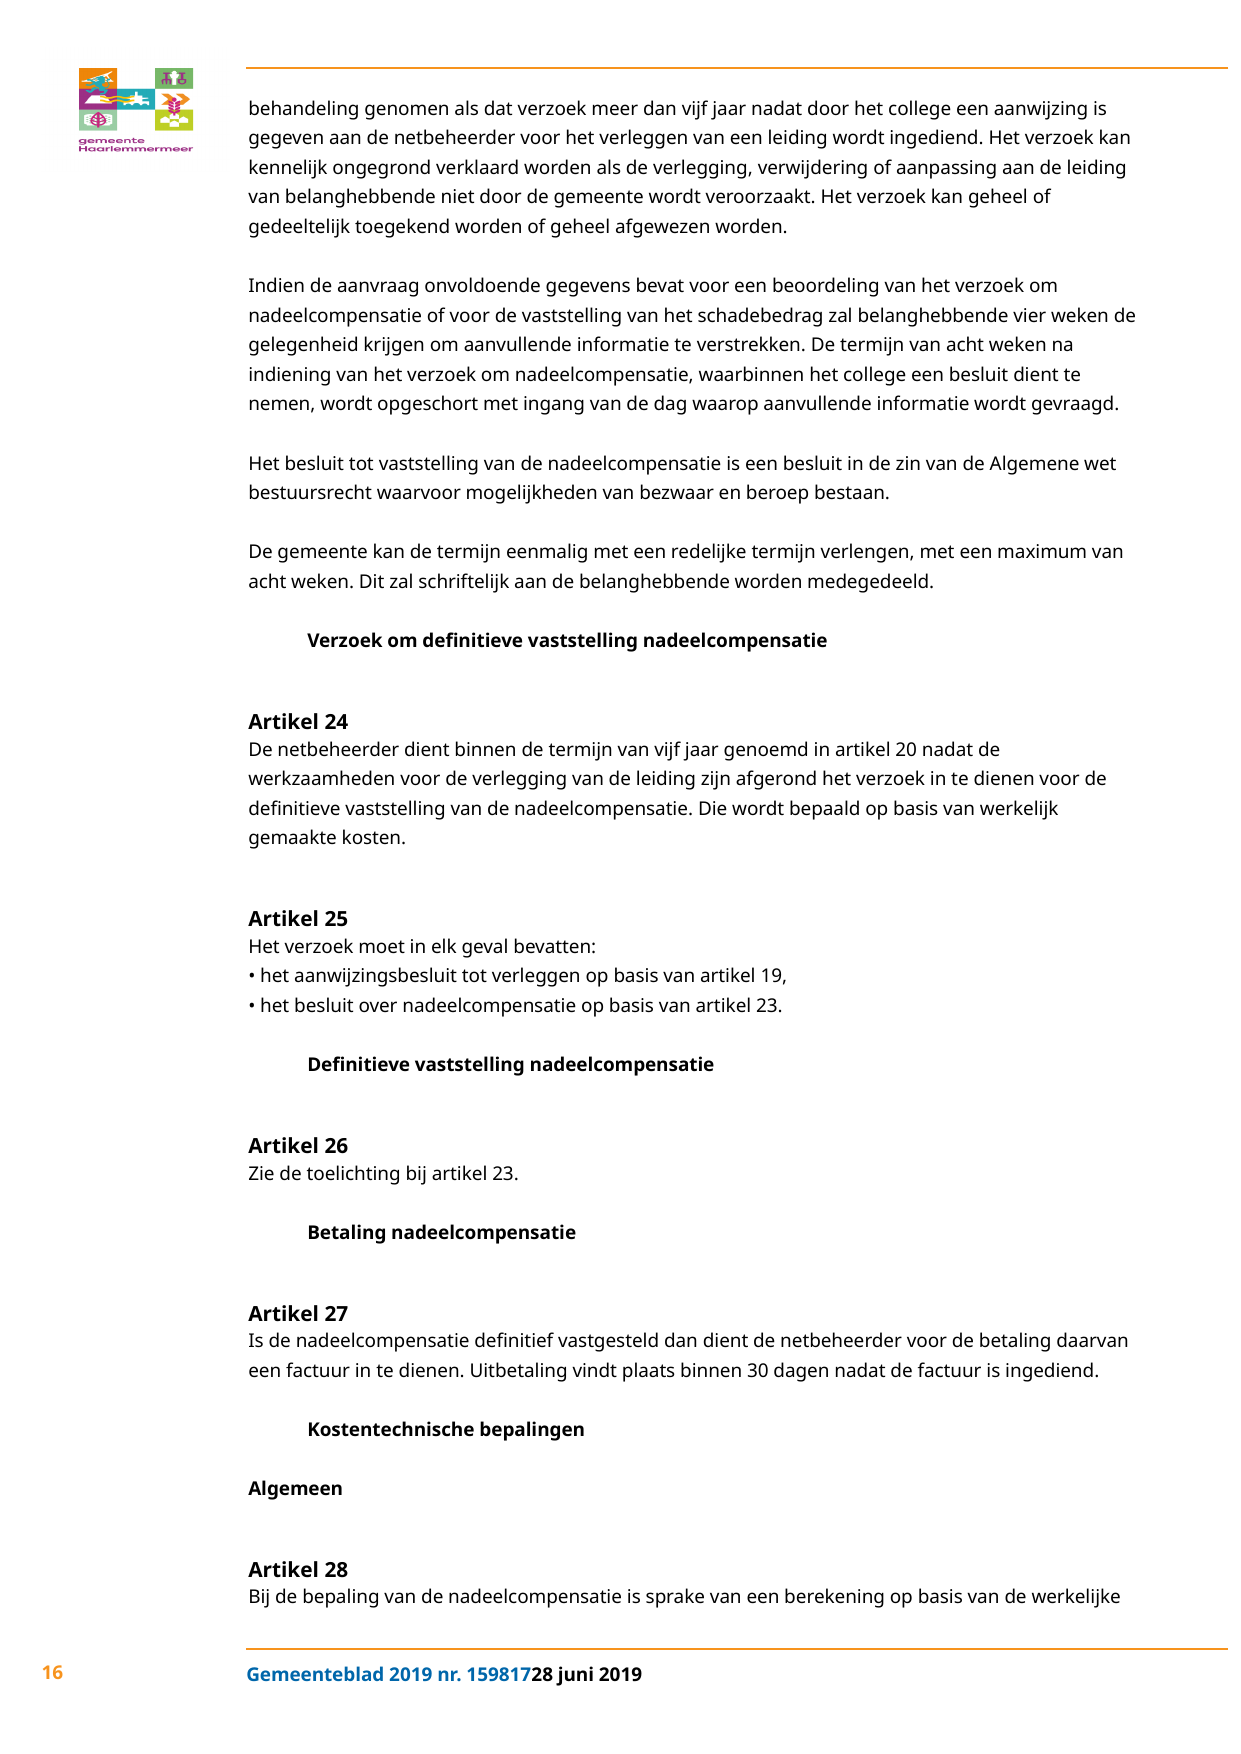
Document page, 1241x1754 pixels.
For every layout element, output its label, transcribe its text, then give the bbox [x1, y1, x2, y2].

text • het aanwijzingsbesluit tot verleggen op basis van artikel 19, [248, 962, 1152, 988]
text Het besluit tot vaststelling van de nadeelcompensatie is een besluit in de zin van de Algemene wet bestuursrecht waarvoor mogelijkheden van bezwaar en beroep bestaan. [248, 450, 1152, 505]
text Artikel 27 [248, 1299, 1152, 1327]
list Definitieve vaststelling nadeelcompensatie [248, 1051, 1152, 1077]
text Indien de aanvraag onvoldoende gegevens bevat voor een beoordeling van het verzoek om nadeelcompensatie of voor de vaststelling van het schadebedrag zal belanghebbende vier weken de gelegenheid krijgen om aanvullende informatie te verstrekken. De termijn van acht weken na indiening van het verzoek om nadeelcompensatie, waarbinnen het college een besluit dient te nemen, wordt opgeschort met ingang van de dag waarop aanvullende informatie wordt gevraagd. [248, 272, 1152, 416]
text Zie de toelichting bij artikel 23. [248, 1160, 1152, 1185]
text • het besluit over nadeelcompensatie op basis van artikel 23. [248, 992, 1152, 1018]
list Betaling nadeelcompensatie [248, 1219, 1152, 1244]
text behandeling genomen als dat verzoek meer dan vijf jaar nadat door het college een aanwijzing is gegeven aan de netbeheerder voor het verleggen van een leiding wordt ingediend. Het verzoek kan kennelijk ongegrond verklaard worden als de verlegging, verwijdering of aanpassing aan de leiding van belanghebbende niet door de gemeente wordt veroorzaakt. Het verzoek kan geheel of gedeeltelijk toegekend worden of geheel afgewezen worden. [248, 95, 1152, 239]
text Artikel 26 [248, 1131, 1152, 1160]
text Is de nadeelcompensatie definitief vastgesteld dan dient de netbeheerder voor de betaling daarvan een factuur in te dienen. Uitbetaling vindt plaats binnen 30 dagen nadat de factuur is ingediend. [248, 1327, 1152, 1383]
list Verzoek om definitieve vaststelling nadeelcompensatie [248, 627, 1152, 653]
text Artikel 24 [248, 707, 1152, 736]
text De netbeheerder dient binnen de termijn van vijf jaar genoemd in artikel 20 nadat de werkzaamheden voor de verlegging van de leiding zijn afgerond het verzoek in te dienen voor de definitieve vaststelling van de nadeelcompensatie. Die wordt bepaald op basis van werkelijk gemaakte kosten. [248, 736, 1152, 850]
text Bij de bepaling van de nadeelcompensatie is sprake van een berekening op basis van de werkelijke [248, 1584, 1152, 1609]
picture [41, 47, 231, 172]
text De gemeente kan de termijn eenmalig met een redelijke termijn verlengen, met een maximum van acht weken. Dit zal schriftelijk aan de belanghebbende worden medegedeeld. [248, 538, 1152, 594]
text Artikel 28 [248, 1555, 1152, 1584]
text Het verzoek moet in elk geval bevatten: [248, 933, 1152, 959]
text Algemeen [248, 1475, 1152, 1501]
list Kostentechnische bepalingen [248, 1416, 1152, 1442]
text Artikel 25 [248, 904, 1152, 933]
